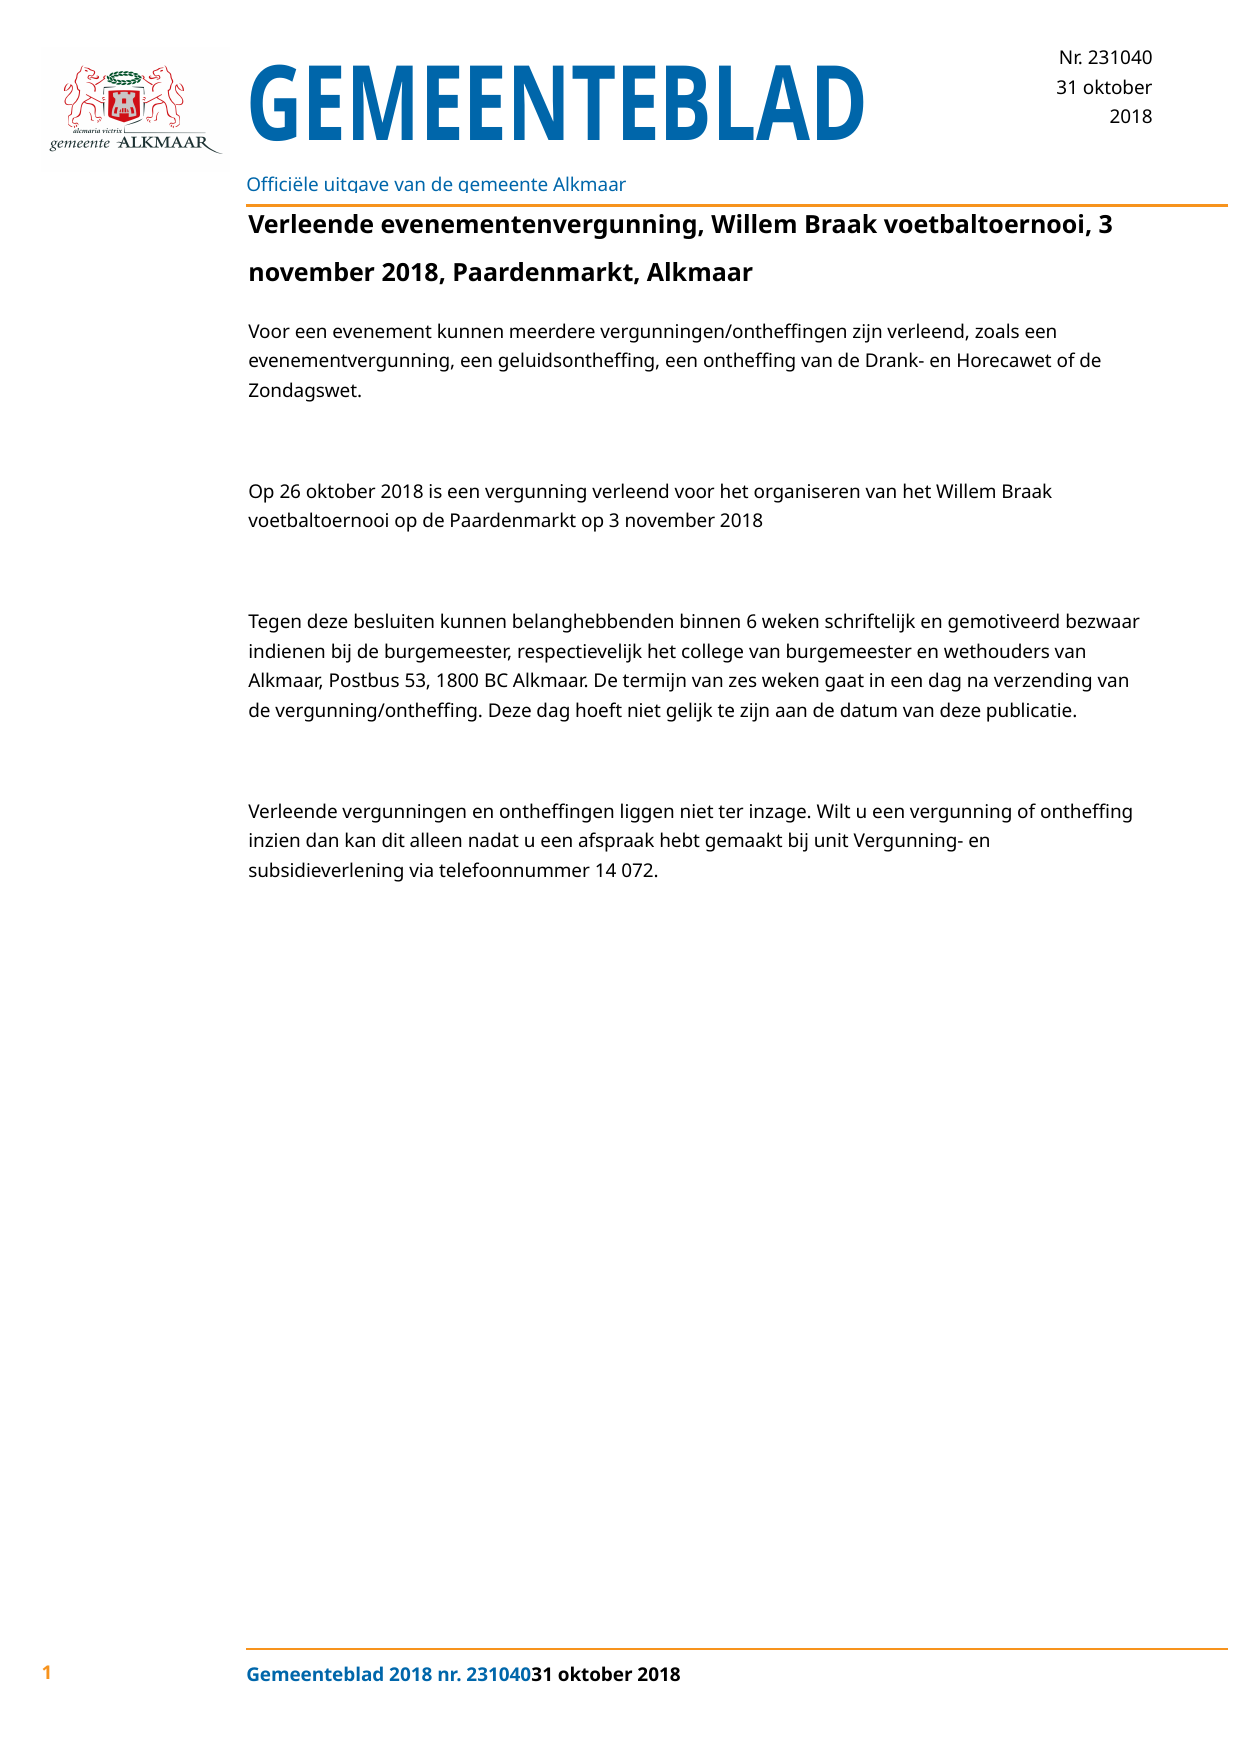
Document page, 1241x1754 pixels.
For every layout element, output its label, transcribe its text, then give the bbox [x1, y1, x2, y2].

text Voor een evenement kunnen meerdere vergunningen/ontheffingen zijn verleend, zoals een evenementvergunning, een geluidsontheffing, een ontheffing van de Drank- en Horecawet of de Zondagswet. [248, 318, 1152, 403]
text Verleende vergunningen en ontheffingen liggen niet ter inzage. Wilt u een vergunning of ontheffing inzien dan kan dit alleen nadat u een afspraak hebt gemaakt bij unit Vergunning- en subsidieverlening via telefoonnummer 14 072. [248, 798, 1152, 883]
text Tegen deze besluiten kunnen belanghebbenden binnen 6 weken schriftelijk en gemotiveerd bezwaar indienen bij de burgemeester, respectievelijk het college van burgemeester en wethouders van Alkmaar, Postbus 53, 1800 BC Alkmaar. De termijn van zes weken gaat in een dag na verzending van de vergunning/ontheffing. Deze dag hoeft niet gelijk te zijn aan de datum van deze publicatie. [248, 608, 1152, 723]
picture [41, 47, 231, 172]
text Op 26 oktober 2018 is een vergunning verleend voor het organiseren van het Willem Braak voetbaltoernooi op de Paardenmarkt op 3 november 2018 [248, 478, 1152, 533]
text Verleende evenementenvergunning, Willem Braak voetbaltoernooi, 3 november 2018, Paardenmarkt, Alkmaar [248, 207, 1152, 288]
